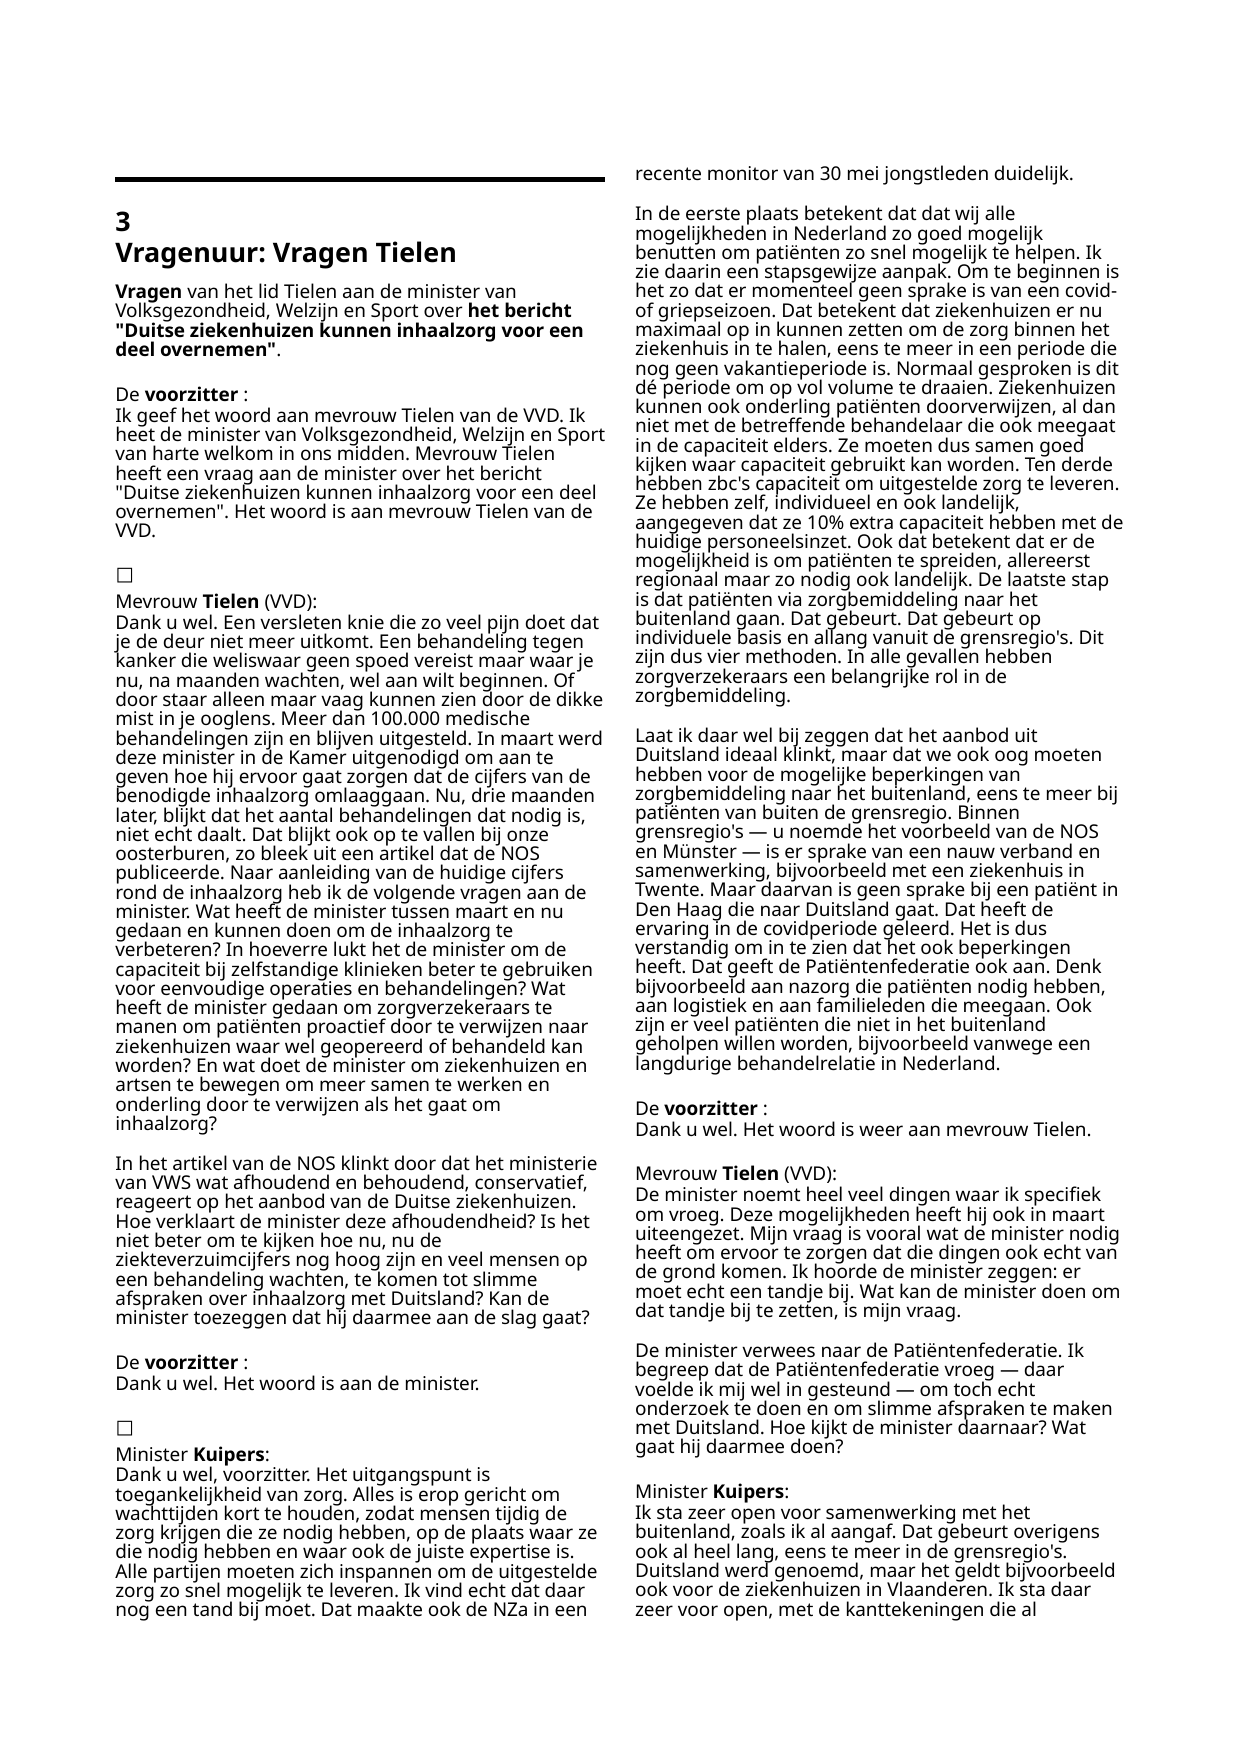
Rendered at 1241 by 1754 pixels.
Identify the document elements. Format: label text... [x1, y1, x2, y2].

text Minister Kuipers: [115, 1441, 605, 1466]
text In de eerste plaats betekent dat dat wij alle mogelijkheden in Nederland zo goed mogelijk benutten om patiënten zo snel mogelijk te helpen. Ik zie daarin een stapsgewijze aanpak. Om te beginnen is het zo dat er momenteel geen sprake is van een covid- of griepseizoen. Dat betekent dat ziekenhuizen er nu maximaal op in kunnen zetten om de zorg binnen het ziekenhuis in te halen, eens te meer in een periode die nog geen vakantieperiode is. Normaal gesproken is dit dé periode om op vol volume te draaien. Ziekenhuizen kunnen ook onderling patiënten doorverwijzen, al dan niet met de betreffende behandelaar die ook meegaat in de capaciteit elders. Ze moeten dus samen goed kijken waar capaciteit gebruikt kan worden. Ten derde hebben zbc's capaciteit om uitgestelde zorg te leveren. Ze hebben zelf, individueel en ook landelijk, aangegeven dat ze 10% extra capaciteit hebben met de huidige personeelsinzet. Ook dat betekent dat er de mogelijkheid is om patiënten te spreiden, allereerst regionaal maar zo nodig ook landelijk. De laatste stap is dat patiënten via zorgbemiddeling naar het buitenland gaan. Dat gebeurt. Dat gebeurt op individuele basis en allang vanuit de grensregio's. Dit zijn dus vier methoden. In alle gevallen hebben zorgverzekeraars een belangrijke rol in de zorgbemiddeling. [635, 205, 1125, 706]
text 3 [115, 203, 605, 239]
text ⬜ [115, 1415, 605, 1441]
text Mevrouw Tielen (VVD): [115, 588, 605, 614]
text Vragenuur: Vragen Tielen [115, 239, 605, 283]
text De voorzitter : [115, 1349, 605, 1375]
text De minister noemt heel veel dingen waar ik specifiek om vroeg. Deze mogelijkheden heeft hij ook in maart uiteengezet. Mijn vraag is vooral wat de minister nodig heeft om ervoor te zorgen dat die dingen ook echt van de grond komen. Ik hoorde de minister zeggen: er moet echt een tandje bij. Wat kan de minister doen om dat tandje bij te zetten, is mijn vraag. [635, 1186, 1125, 1321]
text Dank u wel, voorzitter. Het uitgangspunt is toegankelijkheid van zorg. Alles is erop gericht om wachttijden kort te houden, zodat mensen tijdig de zorg krijgen die ze nodig hebben, op de plaats waar ze die nodig hebben en waar ook de juiste expertise is. Alle partijen moeten zich inspannen om de uitgestelde zorg zo snel mogelijk te leveren. Ik vind echt dat daar nog een tand bij moet. Dat maakte ook de NZa in een [115, 1466, 605, 1621]
text De minister verwees naar de Patiëntenfederatie. Ik begreep dat de Patiëntenfederatie vroeg — daar voelde ik mij wel in gesteund — om toch echt onderzoek te doen en om slimme afspraken te maken met Duitsland. Hoe kijkt de minister daarnaar? Wat gaat hij daarmee doen? [635, 1342, 1125, 1458]
text De voorzitter : [635, 1095, 1125, 1121]
text Vragen van het lid Tielen aan de minister van Volksgezondheid, Welzijn en Sport over het bericht "Duitse ziekenhuizen kunnen inhaalzorg voor een deel overnemen". [115, 283, 605, 360]
text Laat ik daar wel bij zeggen dat het aanbod uit Duitsland ideaal klinkt, maar dat we ook oog moeten hebben voor de mogelijke beperkingen van zorgbemiddeling naar het buitenland, eens te meer bij patiënten van buiten de grensregio. Binnen grensregio's — u noemde het voorbeeld van de NOS en Münster — is er sprake van een nauw verband en samenwerking, bijvoorbeeld met een ziekenhuis in Twente. Maar daarvan is geen sprake bij een patiënt in Den Haag die naar Duitsland gaat. Dat heeft de ervaring in de covidperiode geleerd. Het is dus verstandig om in te zien dat het ook beperkingen heeft. Dat geeft de Patiëntenfederatie ook aan. Denk bijvoorbeeld aan nazorg die patiënten nodig hebben, aan logistiek en aan familieleden die meegaan. Ook zijn er veel patiënten die niet in het buitenland geholpen willen worden, bijvoorbeeld vanwege een langdurige behandelrelatie in Nederland. [635, 727, 1125, 1074]
text Dank u wel. Een versleten knie die zo veel pijn doet dat je de deur niet meer uitkomt. Een behandeling tegen kanker die weliswaar geen spoed vereist maar waar je nu, na maanden wachten, wel aan wilt beginnen. Of door staar alleen maar vaag kunnen zien door de dikke mist in je ooglens. Meer dan 100.000 medische behandelingen zijn en blijven uitgesteld. In maart werd deze minister in de Kamer uitgenodigd om aan te geven hoe hij ervoor gaat zorgen dat de cijfers van de benodigde inhaalzorg omlaaggaan. Nu, drie maanden later, blijkt dat het aantal behandelingen dat nodig is, niet echt daalt. Dat blijkt ook op te vallen bij onze oosterburen, zo bleek uit een artikel dat de NOS publiceerde. Naar aanleiding van de huidige cijfers rond de inhaalzorg heb ik de volgende vragen aan de minister. Wat heeft de minister tussen maart en nu gedaan en kunnen doen om de inhaalzorg te verbeteren? In hoeverre lukt het de minister om de capaciteit bij zelfstandige klinieken beter te gebruiken voor eenvoudige operaties en behandelingen? Wat heeft de minister gedaan om zorgverzekeraars te manen om patiënten proactief door te verwijzen naar ziekenhuizen waar wel geopereerd of behandeld kan worden? En wat doet de minister om ziekenhuizen en artsen te bewegen om meer samen te werken en onderling door te verwijzen als het gaat om inhaalzorg? [115, 614, 605, 1134]
text ⬜ [115, 562, 605, 588]
text Dank u wel. Het woord is weer aan mevrouw Tielen. [635, 1121, 1125, 1140]
text Minister Kuipers: [635, 1478, 1125, 1504]
text Ik geef het woord aan mevrouw Tielen van de VVD. Ik heet de minister van Volksgezondheid, Welzijn en Sport van harte welkom in ons midden. Mevrouw Tielen heeft een vraag aan de minister over het bericht "Duitse ziekenhuizen kunnen inhaalzorg voor een deel overnemen". Het woord is aan mevrouw Tielen van de VVD. [115, 407, 605, 542]
text In het artikel van de NOS klinkt door dat het ministerie van VWS wat afhoudend en behoudend, conservatief, reageert op het aanbod van de Duitse ziekenhuizen. Hoe verklaart de minister deze afhoudendheid? Is het niet beter om te kijken hoe nu, nu de ziekteverzuimcijfers nog hoog zijn en veel mensen op een behandeling wachten, te komen tot slimme afspraken over inhaalzorg met Duitsland? Kan de minister toezeggen dat hij daarmee aan de slag gaat? [115, 1155, 605, 1328]
text Dank u wel. Het woord is aan de minister. [115, 1375, 605, 1394]
text recente monitor van 30 mei jongstleden duidelijk. [635, 165, 1125, 184]
text Ik sta zeer open voor samenwerking met het buitenland, zoals ik al aangaf. Dat gebeurt overigens ook al heel lang, eens te meer in de grensregio's. Duitsland werd genoemd, maar het geldt bijvoorbeeld ook voor de ziekenhuizen in Vlaanderen. Ik sta daar zeer voor open, met de kanttekeningen die al [635, 1504, 1125, 1620]
text Mevrouw Tielen (VVD): [635, 1161, 1125, 1186]
text De voorzitter : [115, 381, 605, 407]
